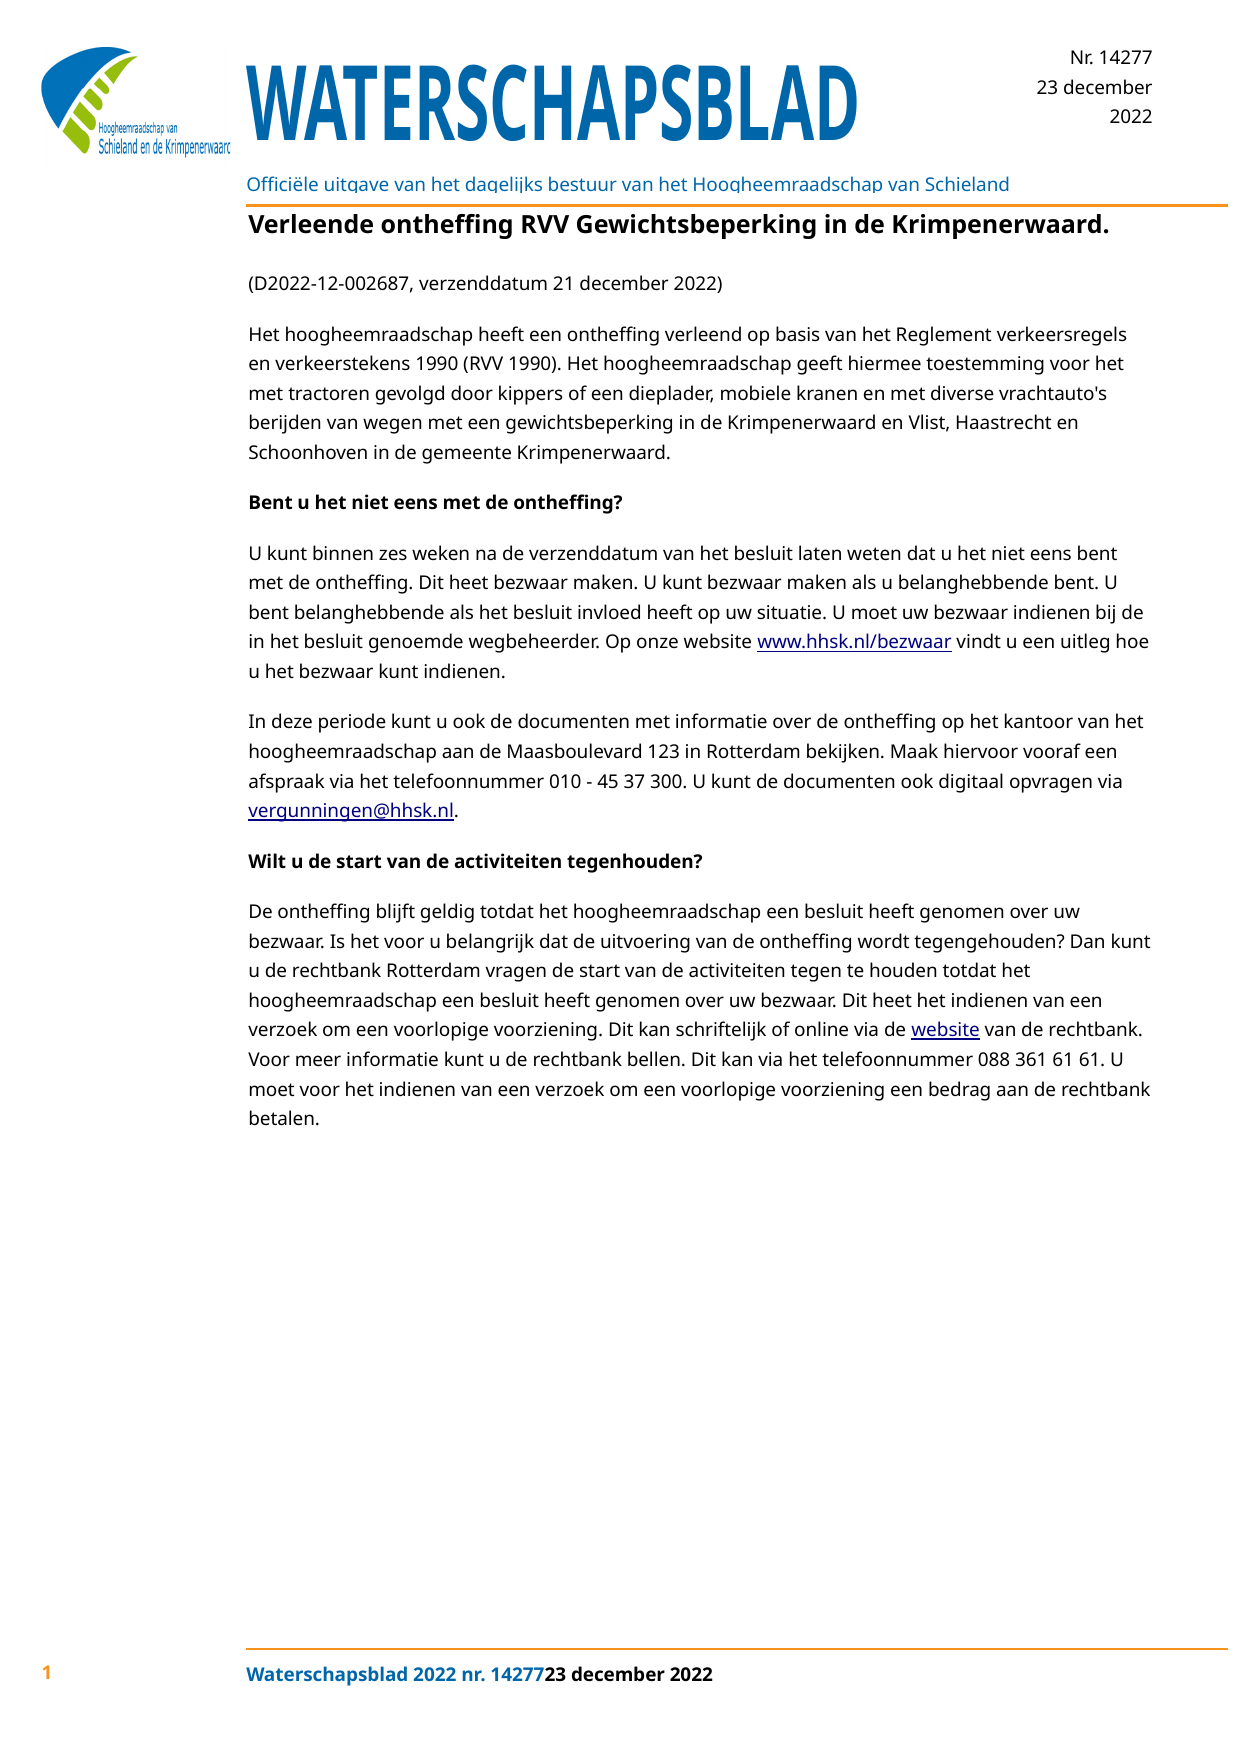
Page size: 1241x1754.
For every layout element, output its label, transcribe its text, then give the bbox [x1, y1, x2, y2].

picture [41, 47, 231, 172]
text Het hoogheemraadschap heeft een ontheffing verleend op basis van het Reglement verkeersregels en verkeerstekens 1990 (RVV 1990). Het hoogheemraadschap geeft hiermee toestemming voor het met tractoren gevolgd door kippers of een dieplader, mobiele kranen en met diverse vrachtauto's berijden van wegen met een gewichtsbeperking in de Krimpenerwaard en Vlist, Haastrecht en Schoonhoven in de gemeente Krimpenerwaard. [248, 321, 1152, 465]
text De ontheffing blijft geldig totdat het hoogheemraadschap een besluit heeft genomen over uw bezwaar. Is het voor u belangrijk dat de uitvoering van de ontheffing wordt tegengehouden? Dan kunt u de rechtbank Rotterdam vragen de start van de activiteiten tegen te houden totdat het hoogheemraadschap een besluit heeft genomen over uw bezwaar. Dit heet het indienen van een verzoek om een voorlopige voorziening. Dit kan schriftelijk of online via de website van de rechtbank. Voor meer informatie kunt u de rechtbank bellen. Dit kan via het telefoonnummer 088 361 61 61. U moet voor het indienen van een verzoek om een voorlopige voorziening een bedrag aan de rechtbank betalen. [248, 898, 1152, 1131]
text In deze periode kunt u ook de documenten met informatie over de ontheffing op het kantoor van het hoogheemraadschap aan de Maasboulevard 123 in Rotterdam bekijken. Maak hiervoor vooraf een afspraak via het telefoonnummer 010 - 45 37 300. U kunt de documenten ook digitaal opvragen via vergunningen@hhsk.nl. [248, 709, 1152, 823]
text Bent u het niet eens met de ontheffing? [248, 489, 1152, 515]
text (D2022-12-002687, verzenddatum 21 december 2022) [248, 270, 1152, 296]
text U kunt binnen zes weken na de verzenddatum van het besluit laten weten dat u het niet eens bent met de ontheffing. Dit heet bezwaar maken. U kunt bezwaar maken als u belanghebbende bent. U bent belanghebbende als het besluit invloed heeft op uw situatie. U moet uw bezwaar indienen bij de in het besluit genoemde wegbeheerder. Op onze website www.hhsk.nl/bezwaar vindt u een uitleg hoe u het bezwaar kunt indienen. [248, 540, 1152, 684]
text Wilt u de start van de activiteiten tegenhouden? [248, 848, 1152, 873]
text Verleende ontheffing RVV Gewichtsbeperking in de Krimpenerwaard. [248, 207, 1152, 241]
